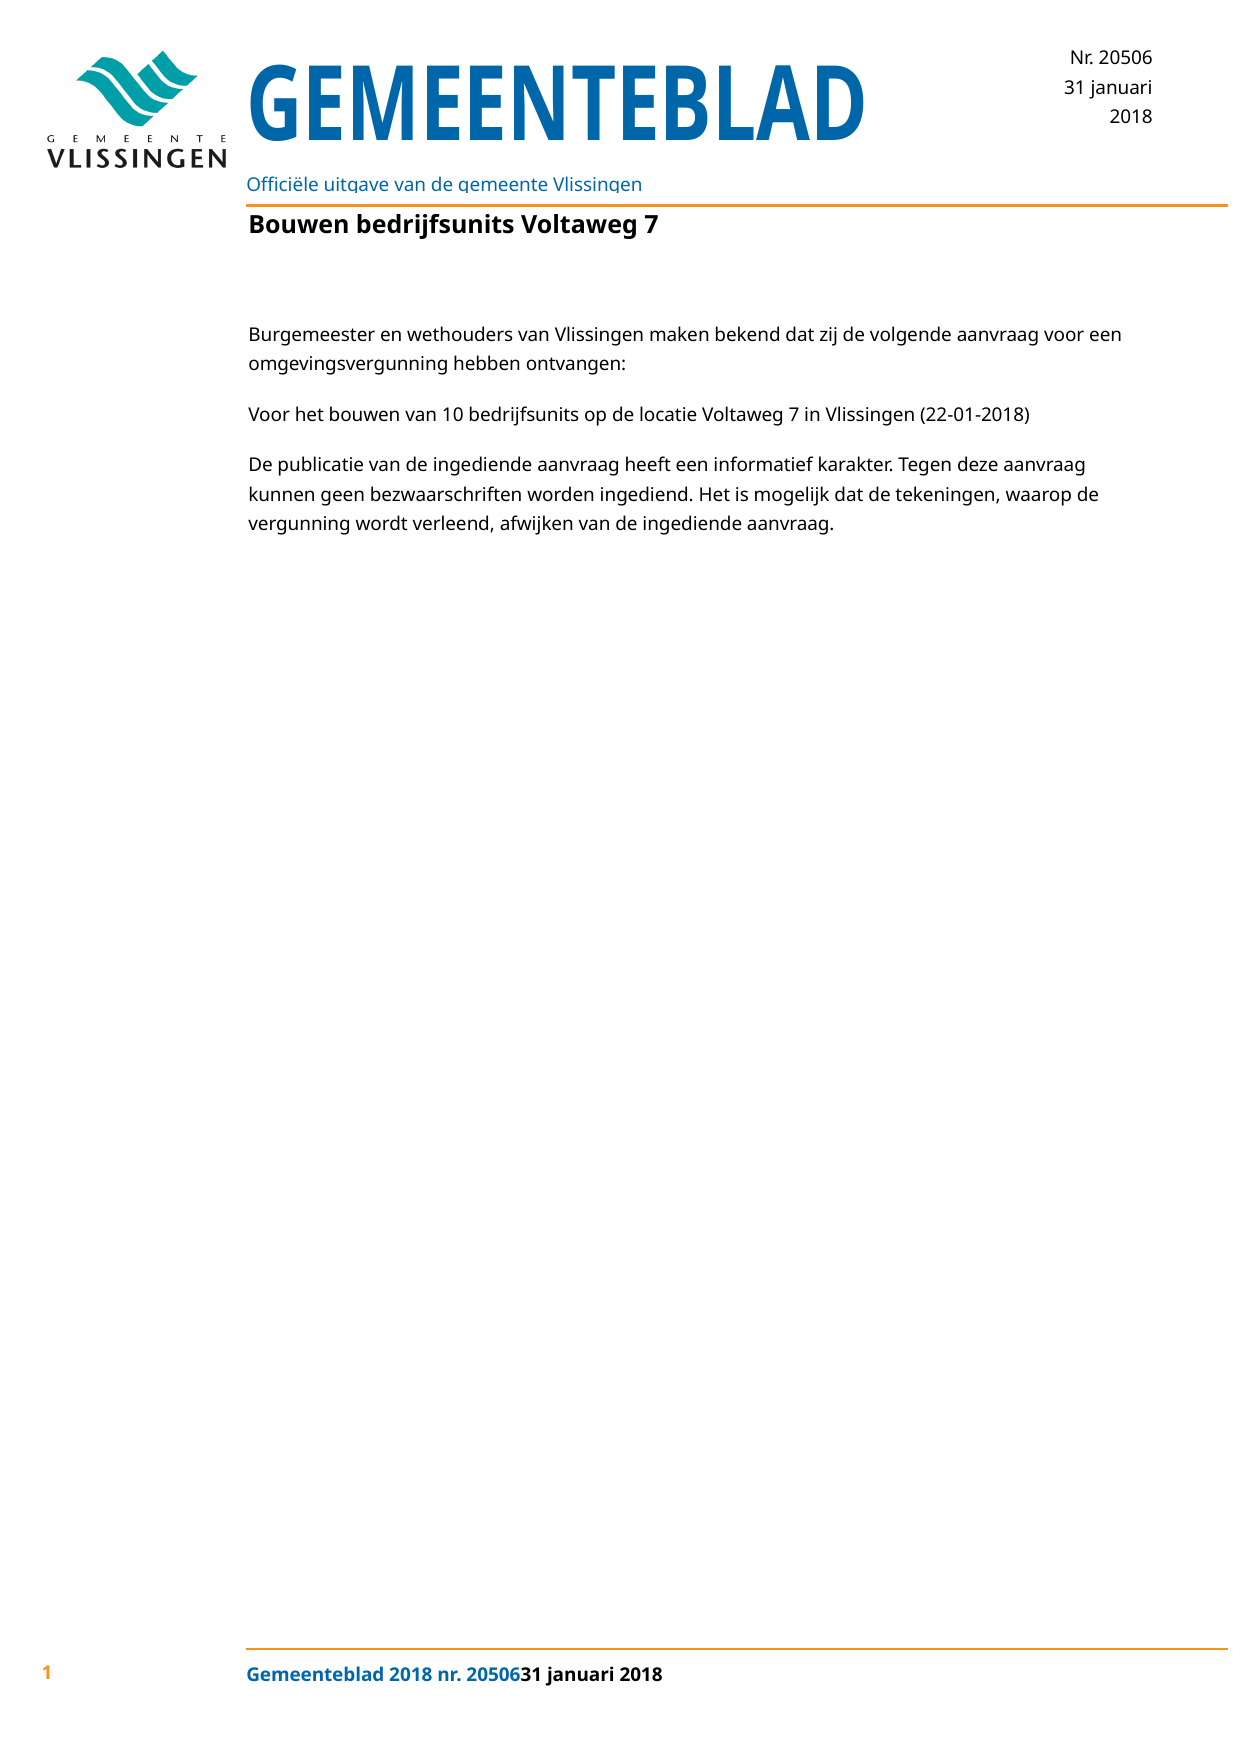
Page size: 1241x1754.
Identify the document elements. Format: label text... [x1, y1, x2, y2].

picture [41, 47, 231, 172]
text Bouwen bedrijfsunits Voltaweg 7 [248, 207, 1152, 241]
text Burgemeester en wethouders van Vlissingen maken bekend dat zij de volgende aanvraag voor een omgevingsvergunning hebben ontvangen: [248, 321, 1152, 376]
text De publicatie van de ingediende aanvraag heeft een informatief karakter. Tegen deze aanvraag kunnen geen bezwaarschriften worden ingediend. Het is mogelijk dat de tekeningen, waarop de vergunning wordt verleend, afwijken van de ingediende aanvraag. [248, 451, 1152, 536]
text Voor het bouwen van 10 bedrijfsunits op de locatie Voltaweg 7 in Vlissingen (22-01-2018) [248, 401, 1152, 426]
